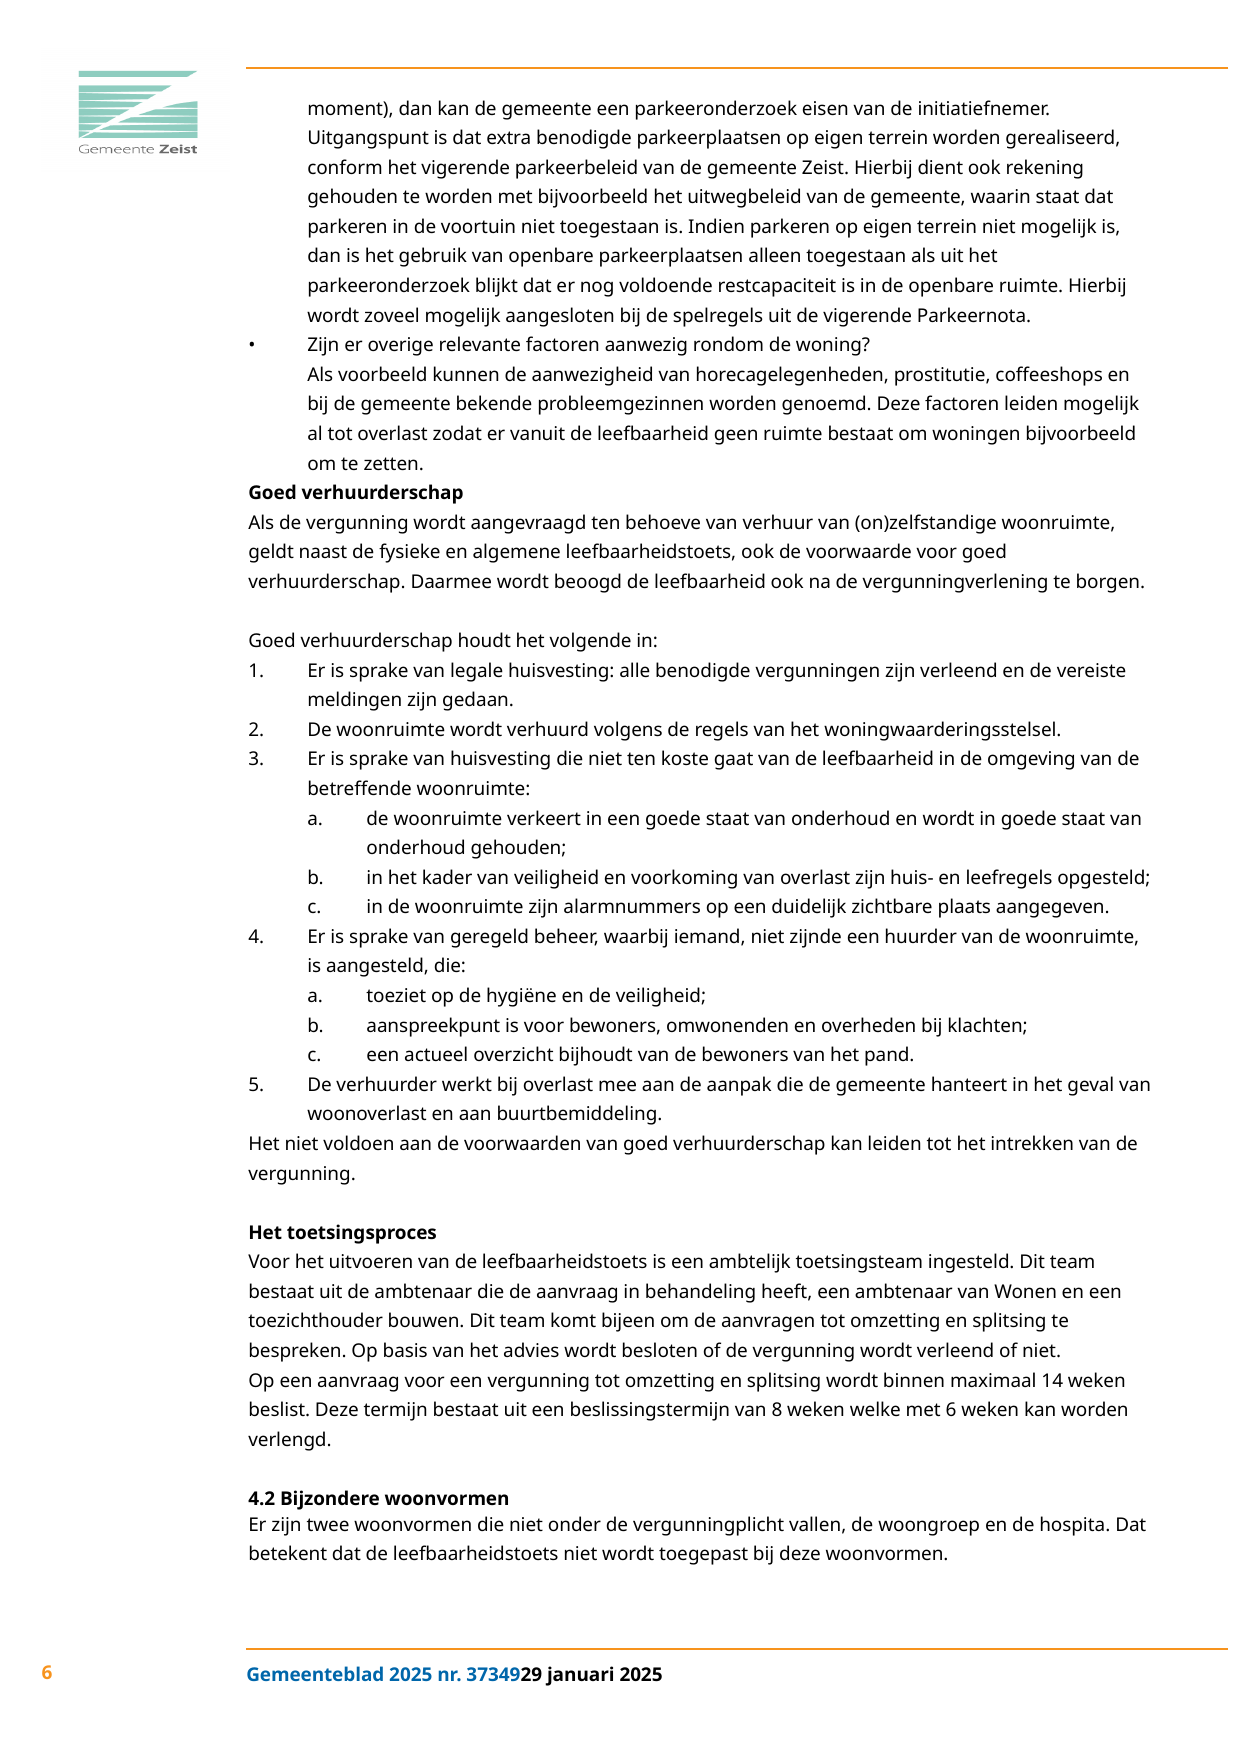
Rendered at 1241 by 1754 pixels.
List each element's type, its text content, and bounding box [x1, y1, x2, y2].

picture [41, 47, 231, 172]
text Goed verhuurderschap houdt het volgende in: [248, 627, 1152, 653]
list moment), dan kan de gemeente een parkeeronderzoek eisen van de initiatiefnemer. [248, 95, 1152, 121]
text Goed verhuurderschap [248, 479, 1152, 505]
list een actueel overzicht bijhoudt van de bewoners van het pand. [307, 1041, 1152, 1067]
list Zijn er overige relevante factoren aanwezig rondom de woning? [248, 331, 1152, 357]
list De woonruimte wordt verhuurd volgens de regels van het woningwaarderingsstelsel. [248, 716, 1152, 742]
list Er is sprake van huisvesting die niet ten koste gaat van de leefbaarheid in de omgeving van de betreffende woonruimte: [248, 746, 1152, 801]
list toeziet op de hygiëne en de veiligheid; [307, 982, 1152, 1008]
list aanspreekpunt is voor bewoners, omwonenden en overheden bij klachten; [307, 1012, 1152, 1038]
list Als voorbeeld kunnen de aanwezigheid van horecagelegenheden, prostitutie, coffeeshops en bij de gemeente bekende probleemgezinnen worden genoemd. Deze factoren leiden mogelijk al tot overlast zodat er vanuit de leefbaarheid geen ruimte bestaat om woningen bijvoorbeeld om te zetten. [248, 361, 1152, 476]
list Er is sprake van legale huisvesting: alle benodigde vergunningen zijn verleend en de vereiste meldingen zijn gedaan. [248, 657, 1152, 712]
text Het niet voldoen aan de voorwaarden van goed verhuurderschap kan leiden tot het intrekken van de vergunning. [248, 1130, 1152, 1186]
list in de woonruimte zijn alarmnummers op een duidelijk zichtbare plaats aangegeven. [307, 893, 1152, 919]
text 4.2 Bijzondere woonvormen [248, 1485, 1152, 1511]
text Voor het uitvoeren van de leefbaarheidstoets is een ambtelijk toetsingsteam ingesteld. Dit team bestaat uit de ambtenaar die de aanvraag in behandeling heeft, een ambtenaar van Wonen en een toezichthouder bouwen. Dit team komt bijeen om de aanvragen tot omzetting en splitsing te bespreken. Op basis van het advies wordt besloten of de vergunning wordt verleend of niet. [248, 1248, 1152, 1363]
list De verhuurder werkt bij overlast mee aan de aanpak die de gemeente hanteert in het geval van woonoverlast en aan buurtbemiddeling. [248, 1071, 1152, 1126]
list in het kader van veiligheid en voorkoming van overlast zijn huis- en leefregels opgesteld; [307, 864, 1152, 890]
text Als de vergunning wordt aangevraagd ten behoeve van verhuur van (on)zelfstandige woonruimte, geldt naast de fysieke en algemene leefbaarheidstoets, ook de voorwaarde voor goed verhuurderschap. Daarmee wordt beoogd de leefbaarheid ook na de vergunningverlening te borgen. [248, 509, 1152, 594]
list de woonruimte verkeert in een goede staat van onderhoud en wordt in goede staat van onderhoud gehouden; [307, 805, 1152, 860]
text Er zijn twee woonvormen die niet onder de vergunningplicht vallen, de woongroep en de hospita. Dat betekent dat de leefbaarheidstoets niet wordt toegepast bij deze woonvormen. [248, 1511, 1152, 1566]
list Er is sprake van geregeld beheer, waarbij iemand, niet zijnde een huurder van de woonruimte, is aangesteld, die: [248, 923, 1152, 978]
text Het toetsingsproces [248, 1219, 1152, 1245]
text Op een aanvraag voor een vergunning tot omzetting en splitsing wordt binnen maximaal 14 weken beslist. Deze termijn bestaat uit een beslissingstermijn van 8 weken welke met 6 weken kan worden verlengd. [248, 1367, 1152, 1452]
list Uitgangspunt is dat extra benodigde parkeerplaatsen op eigen terrein worden gerealiseerd, conform het vigerende parkeerbeleid van de gemeente Zeist. Hierbij dient ook rekening gehouden te worden met bijvoorbeeld het uitwegbeleid van de gemeente, waarin staat dat parkeren in de voortuin niet toegestaan is. Indien parkeren op eigen terrein niet mogelijk is, dan is het gebruik van openbare parkeerplaatsen alleen toegestaan als uit het parkeeronderzoek blijkt dat er nog voldoende restcapaciteit is in de openbare ruimte. Hierbij wordt zoveel mogelijk aangesloten bij de spelregels uit de vigerende Parkeernota. [248, 124, 1152, 328]
